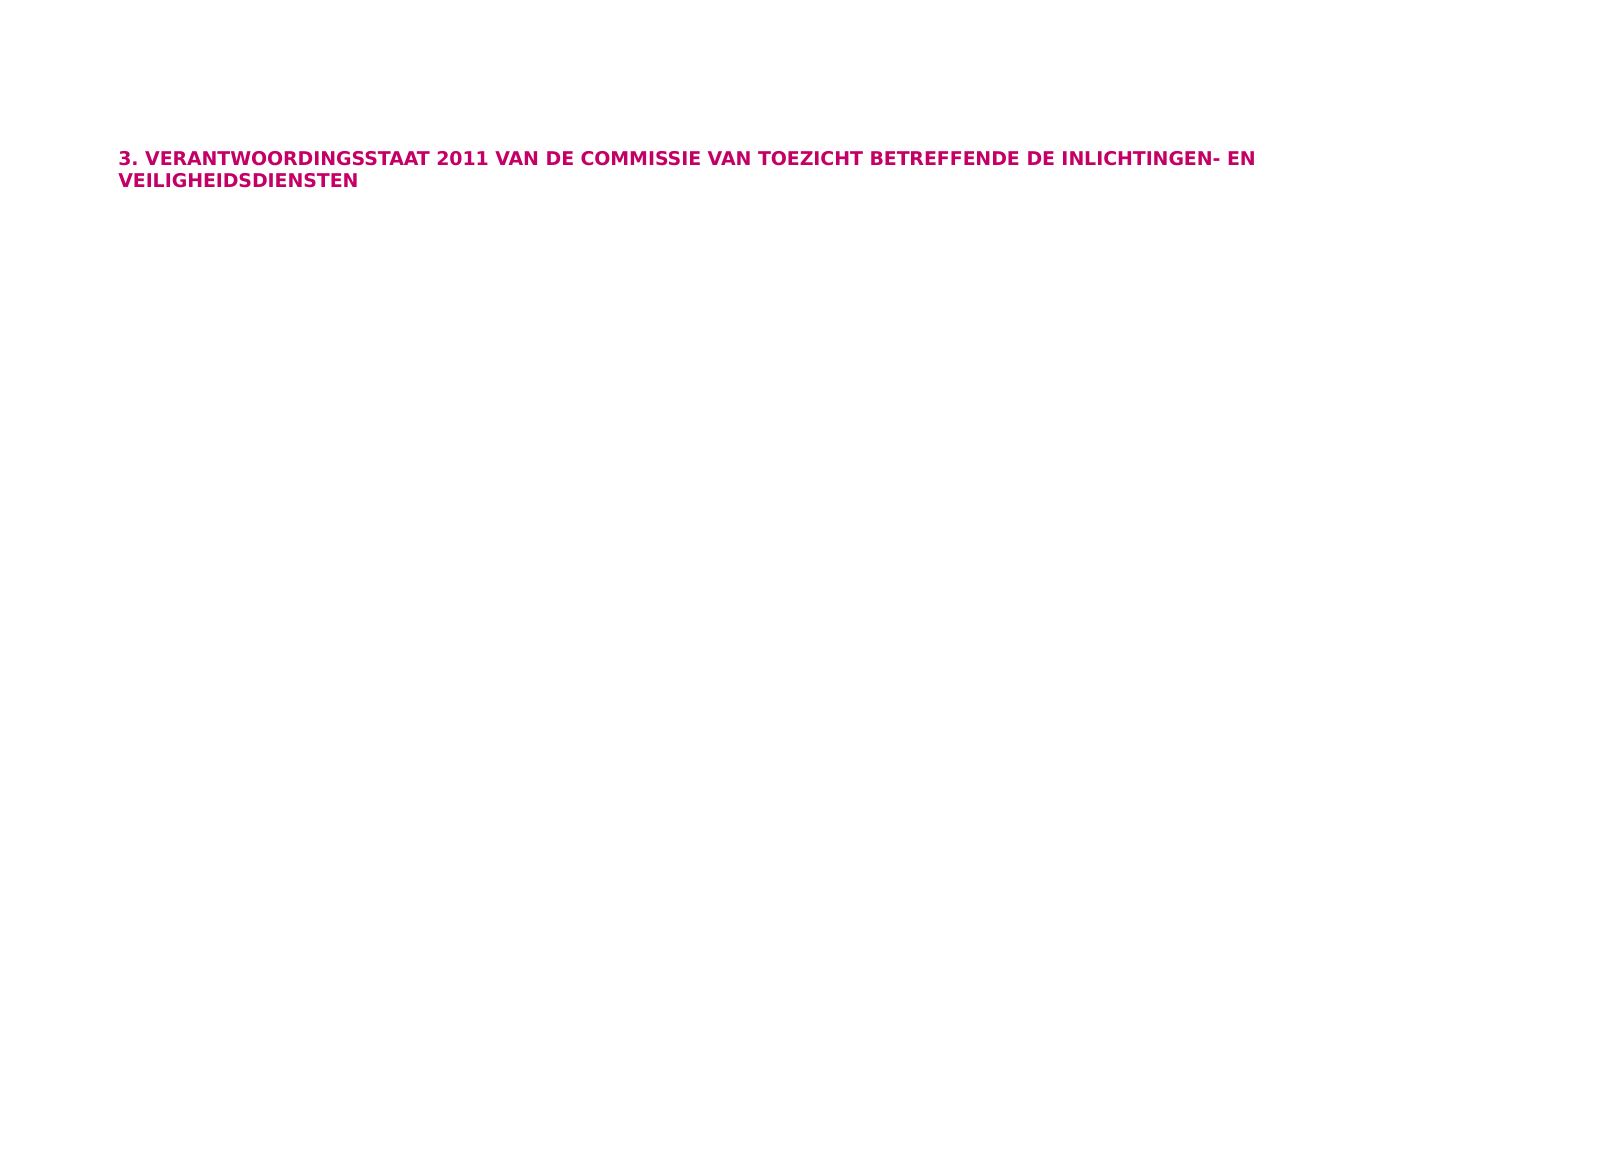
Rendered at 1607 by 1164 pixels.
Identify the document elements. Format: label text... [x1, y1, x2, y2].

subtitle 3. VERANTWOORDINGSSTAAT 2011 VAN DE COMMISSIE VAN TOEZICHT BETREFFENDE DE INLICHTINGEN- EN VEILIGHEIDSDIENSTEN [118, 148, 1488, 192]
